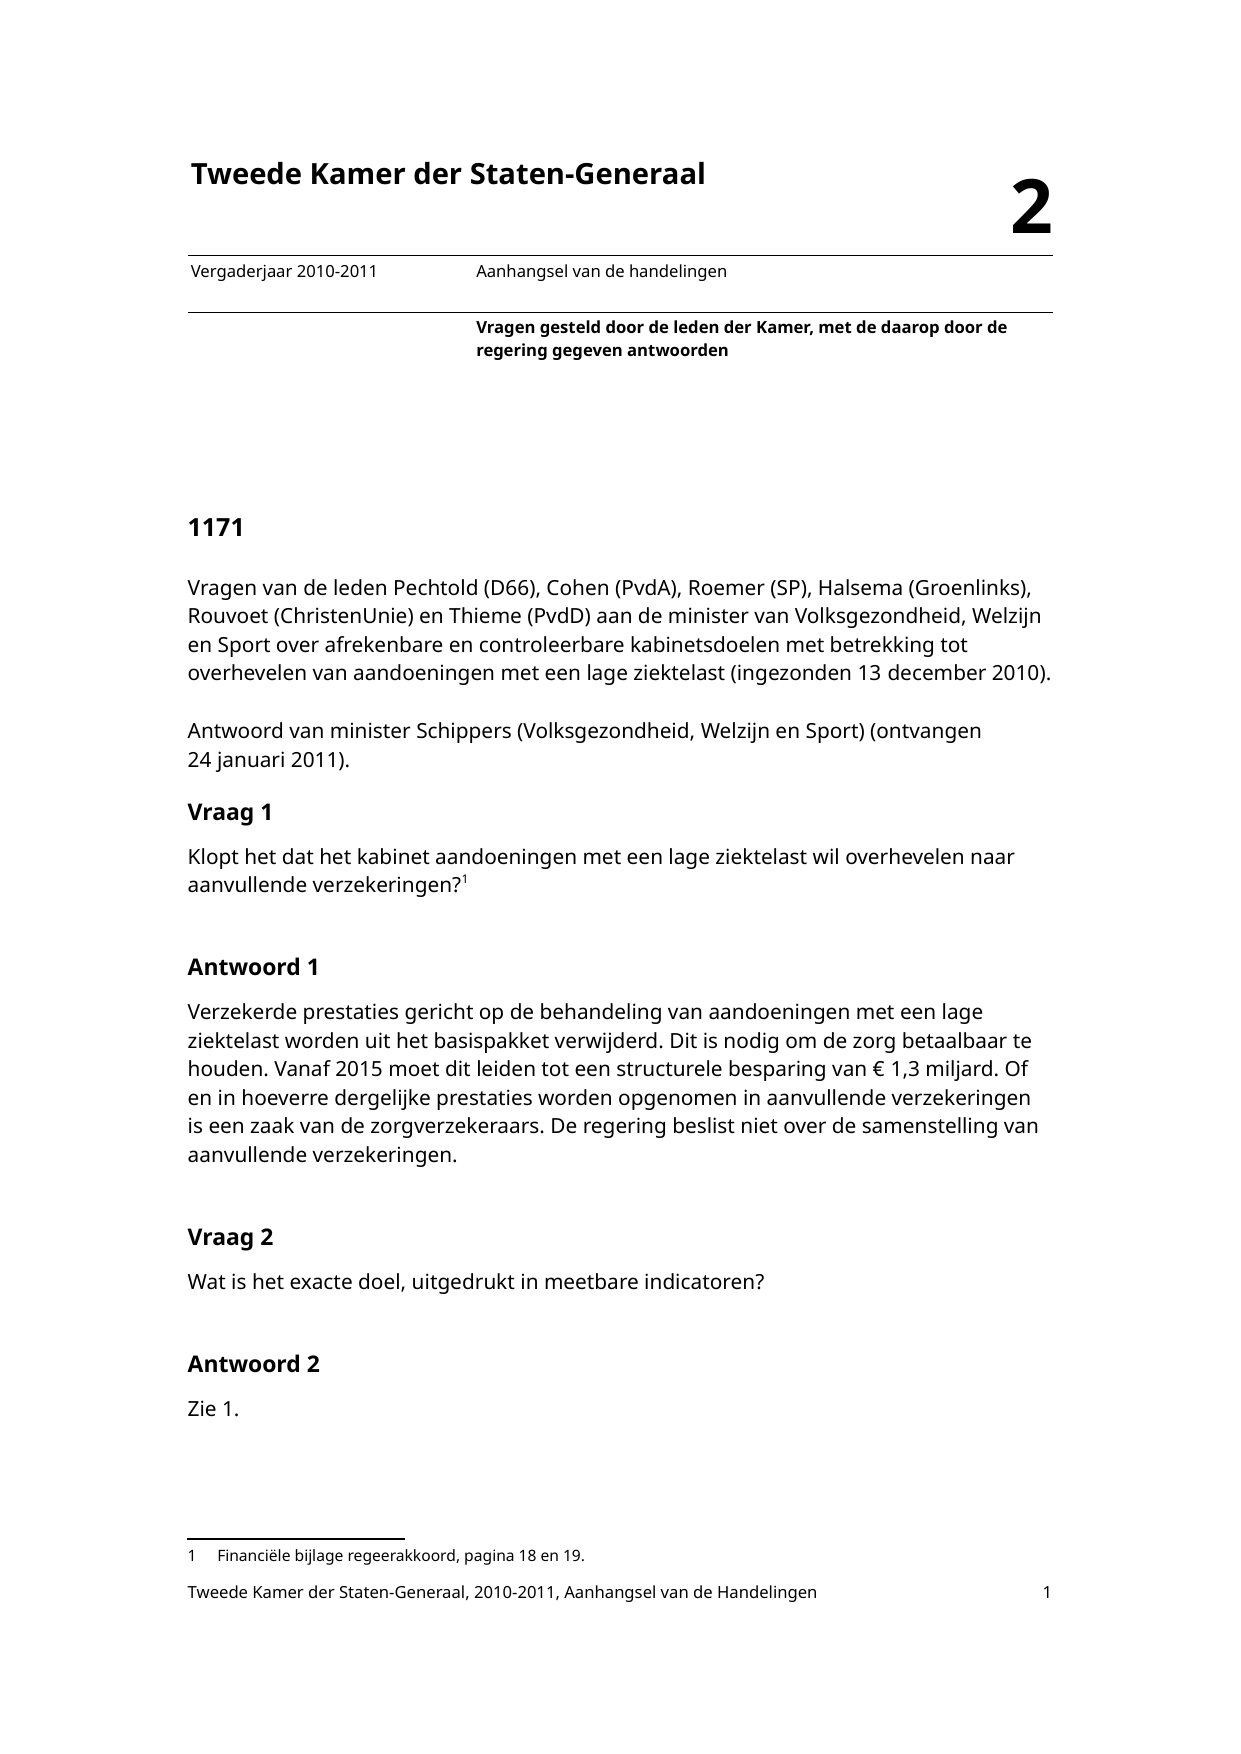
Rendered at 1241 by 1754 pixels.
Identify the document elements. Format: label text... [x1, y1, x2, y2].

text Antwoord van minister Schippers (Volksgezondheid, Welzijn en Sport) (ontvangen 24 januari 2011). [187, 716, 1053, 773]
text Financiële bijlage regeerakkoord, pagina 18 en 19. [187, 1538, 1053, 1566]
text 1171 [187, 509, 1053, 543]
subtitle Vraag 2 [187, 1221, 1053, 1252]
table_cell Vragen gesteld door de leden der Kamer, met de daarop door de regering gegeven antwoorden [473, 313, 1053, 361]
table_header 2 [880, 150, 1053, 255]
text Vragen van de leden Pechtold (D66), Cohen (PvdA), Roemer (SP), Halsema (Groenlinks), Rouvoet (ChristenUnie) en Thieme (PvdD) aan de minister van Volksgezondheid, Welzijn en Sport over afrekenbare en controleerbare kabinetsdoelen met betrekking tot overhevelen van aandoeningen met een lage ziektelast (ingezonden 13 december 2010). [187, 573, 1053, 687]
text Klopt het dat het kabinet aandoeningen met een lage ziektelast wil overhevelen naar aanvullende verzekeringen? [187, 842, 1053, 899]
table_cell Aanhangsel van de handelingen [473, 256, 1053, 312]
subtitle Antwoord 2 [187, 1348, 1053, 1379]
table_header Tweede Kamer der Staten-Generaal [188, 150, 879, 255]
text Verzekerde prestaties gericht op de behandeling van aandoeningen met een lage ziektelast worden uit het basispakket verwijderd. Dit is nodig om de zorg betaalbaar te houden. Vanaf 2015 moet dit leiden tot een structurele besparing van € 1,3 miljard. Of en in hoeverre dergelijke prestaties worden opgenomen in aanvullende verzekeringen is een zaak van de zorgverzekeraars. De regering beslist niet over de samenstelling van aanvullende verzekeringen. [187, 997, 1053, 1168]
subtitle Antwoord 1 [187, 951, 1053, 982]
table_cell Vergaderjaar 2010-2011 [188, 256, 473, 312]
text Wat is het exacte doel, uitgedrukt in meetbare indicatoren? [187, 1267, 1053, 1295]
text Zie 1. [187, 1394, 1053, 1422]
subtitle Vraag 1 [187, 796, 1053, 827]
table_cell [188, 313, 473, 361]
